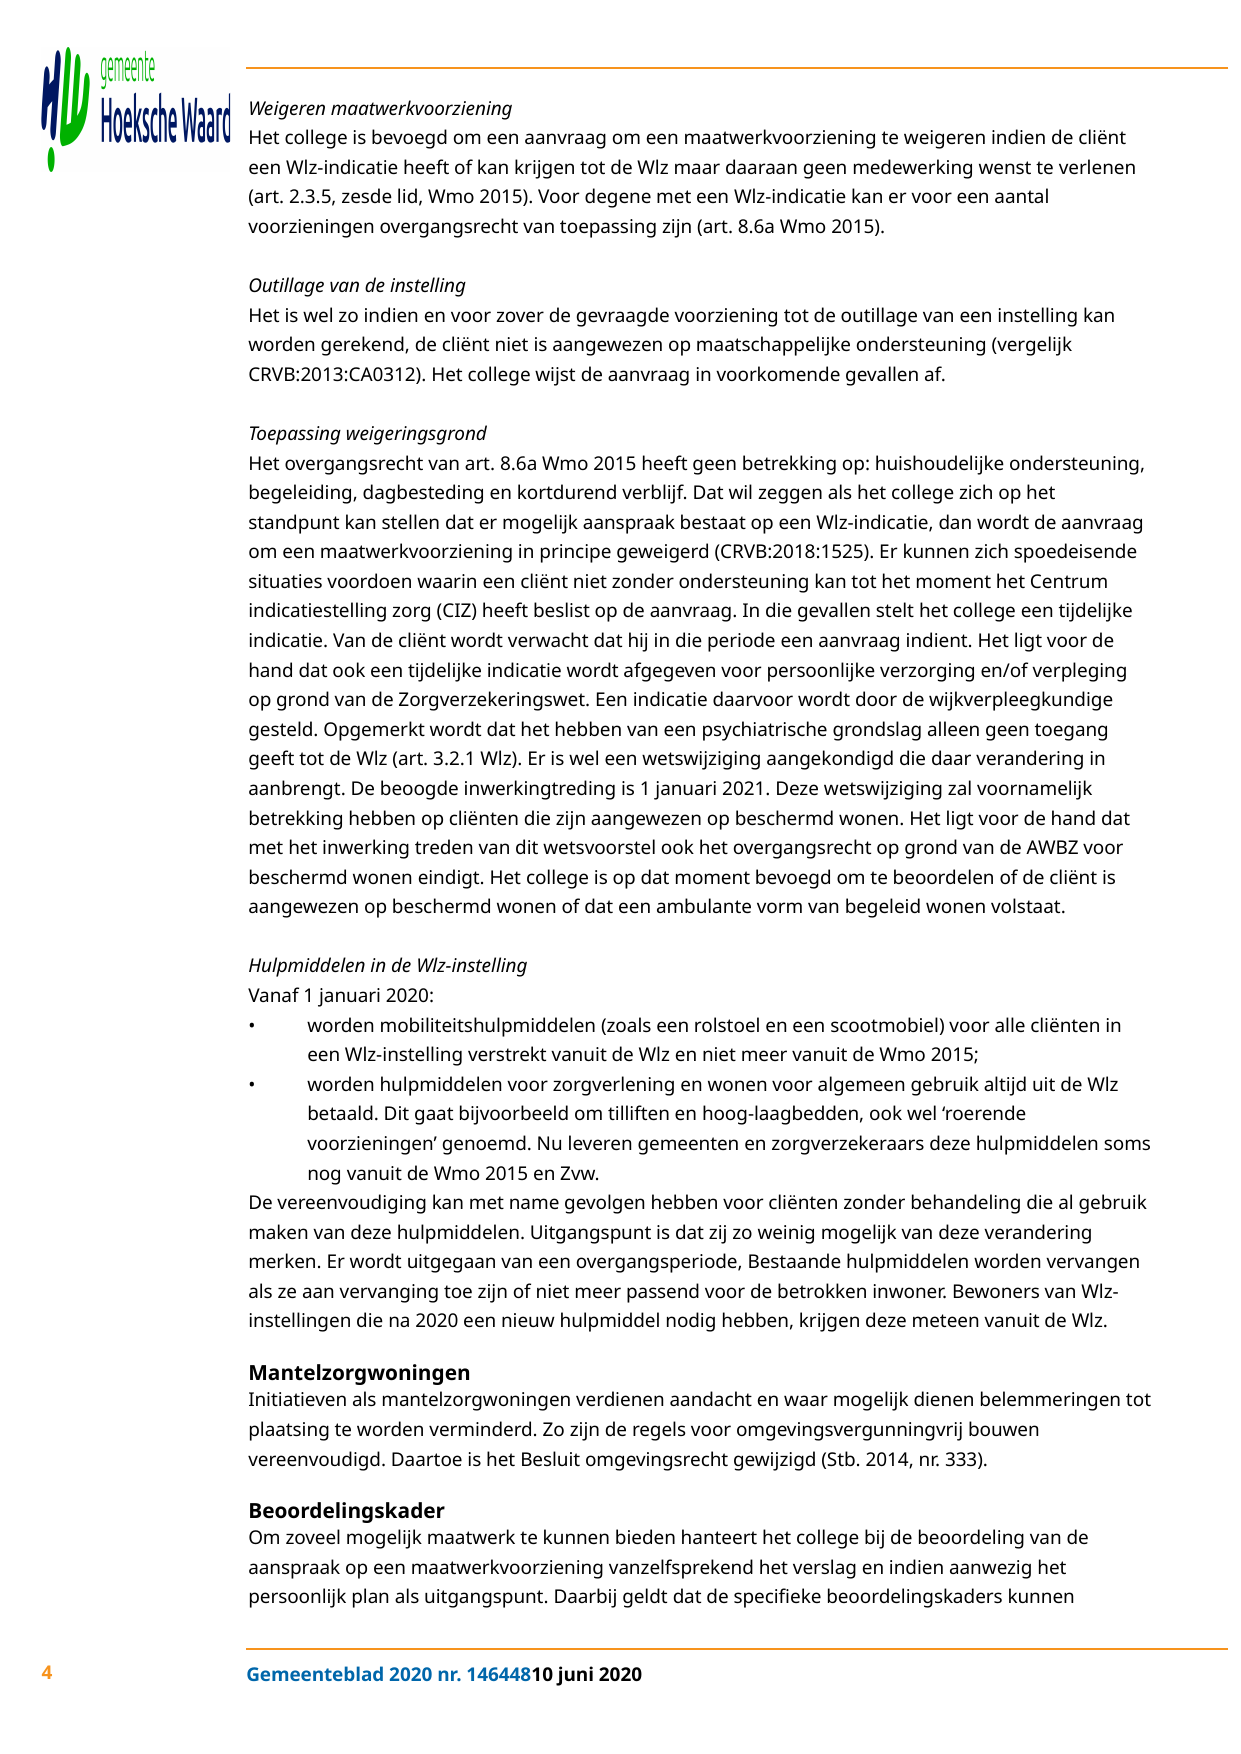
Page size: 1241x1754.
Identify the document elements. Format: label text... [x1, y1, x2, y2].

text Om zoveel mogelijk maatwerk te kunnen bieden hanteert het college bij de beoordeling van de aanspraak op een maatwerkvoorziening vanzelfsprekend het verslag en indien aanwezig het persoonlijk plan als uitgangspunt. Daarbij geldt dat de specifieke beoordelingskaders kunnen [248, 1524, 1152, 1609]
text Hulpmiddelen in de Wlz-instelling [248, 953, 1152, 978]
text Toepassing weigeringsgrond [248, 420, 1152, 446]
text Initiatieven als mantelzorgwoningen verdienen aandacht en waar mogelijk dienen belemmeringen tot plaatsing te worden verminderd. Zo zijn de regels voor omgevingsvergunningvrij bouwen vereenvoudigd. Daartoe is het Besluit omgevingsrecht gewijzigd (Stb. 2014, nr. 333). [248, 1387, 1152, 1471]
text De vereenvoudiging kan met name gevolgen hebben voor cliënten zonder behandeling die al gebruik maken van deze hulpmiddelen. Uitgangspunt is dat zij zo weinig mogelijk van deze verandering merken. Er wordt uitgegaan van een overgangsperiode, Bestaande hulpmiddelen worden vervangen als ze aan vervanging toe zijn of niet meer passend voor de betrokken inwoner. Bewoners van Wlz-instellingen die na 2020 een nieuw hulpmiddel nodig hebben, krijgen deze meteen vanuit de Wlz. [248, 1189, 1152, 1333]
text Vanaf 1 januari 2020: [248, 982, 1152, 1008]
list worden mobiliteitshulpmiddelen (zoals een rolstoel en een scootmobiel) voor alle cliënten in een Wlz-instelling verstrekt vanuit de Wlz en niet meer vanuit de Wmo 2015; [248, 1012, 1152, 1067]
text Weigeren maatwerkvoorziening [248, 95, 1152, 121]
list worden hulpmiddelen voor zorgverlening en wonen voor algemeen gebruik altijd uit de Wlz betaald. Dit gaat bijvoorbeeld om tilliften en hoog-laagbedden, ook wel ‘roerende voorzieningen’ genoemd. Nu leveren gemeenten en zorgverzekeraars deze hulpmiddelen soms nog vanuit de Wmo 2015 en Zvw. [248, 1071, 1152, 1186]
text Het is wel zo indien en voor zover de gevraagde voorziening tot de outillage van een instelling kan worden gerekend, de cliënt niet is aangewezen op maatschappelijke ondersteuning (vergelijk CRVB:2013:CA0312). Het college wijst de aanvraag in voorkomende gevallen af. [248, 302, 1152, 387]
picture [41, 47, 231, 172]
text Outillage van de instelling [248, 272, 1152, 298]
text Mantelzorgwoningen [248, 1358, 1152, 1387]
text Het overgangsrecht van art. 8.6a Wmo 2015 heeft geen betrekking op: huishoudelijke ondersteuning, begeleiding, dagbesteding en kortdurend verblijf. Dat wil zeggen als het college zich op het standpunt kan stellen dat er mogelijk aanspraak bestaat op een Wlz-indicatie, dan wordt de aanvraag om een maatwerkvoorziening in principe geweigerd (CRVB:2018:1525). Er kunnen zich spoedeisende situaties voordoen waarin een cliënt niet zonder ondersteuning kan tot het moment het Centrum indicatiestelling zorg (CIZ) heeft beslist op de aanvraag. In die gevallen stelt het college een tijdelijke indicatie. Van de cliënt wordt verwacht dat hij in die periode een aanvraag indient. Het ligt voor de hand dat ook een tijdelijke indicatie wordt afgegeven voor persoonlijke verzorging en/of verpleging op grond van de Zorgverzekeringswet. Een indicatie daarvoor wordt door de wijkverpleegkundige gesteld. Opgemerkt wordt dat het hebben van een psychiatrische grondslag alleen geen toegang geeft tot de Wlz (art. 3.2.1 Wlz). Er is wel een wetswijziging aangekondigd die daar verandering in aanbrengt. De beoogde inwerkingtreding is 1 januari 2021. Deze wetswijziging zal voornamelijk betrekking hebben op cliënten die zijn aangewezen op beschermd wonen. Het ligt voor de hand dat met het inwerking treden van dit wetsvoorstel ook het overgangsrecht op grond van de AWBZ voor beschermd wonen eindigt. Het college is op dat moment bevoegd om te beoordelen of de cliënt is aangewezen op beschermd wonen of dat een ambulante vorm van begeleid wonen volstaat. [248, 450, 1152, 919]
text Beoordelingskader [248, 1496, 1152, 1524]
text Het college is bevoegd om een aanvraag om een maatwerkvoorziening te weigeren indien de cliënt een Wlz-indicatie heeft of kan krijgen tot de Wlz maar daaraan geen medewerking wenst te verlenen (art. 2.3.5, zesde lid, Wmo 2015). Voor degene met een Wlz-indicatie kan er voor een aantal voorzieningen overgangsrecht van toepassing zijn (art. 8.6a Wmo 2015). [248, 124, 1152, 239]
